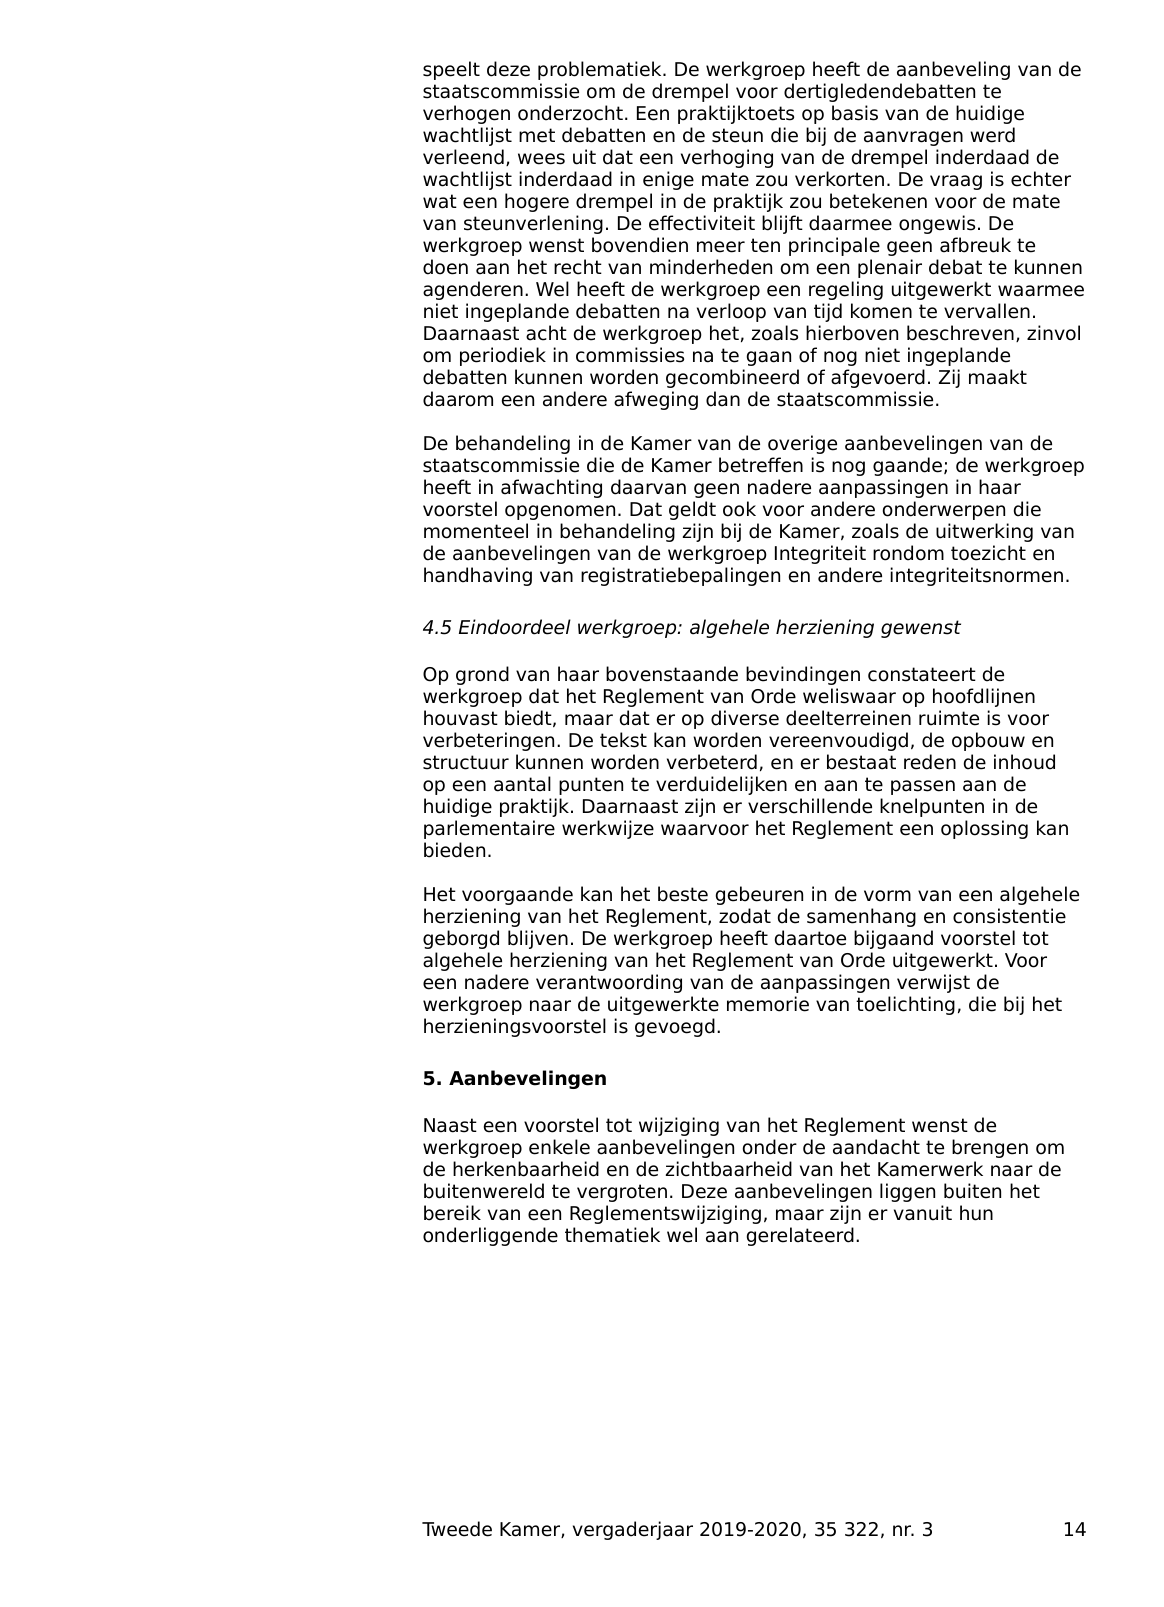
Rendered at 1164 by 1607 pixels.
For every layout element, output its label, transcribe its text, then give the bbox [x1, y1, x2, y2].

text speelt deze problematiek. De werkgroep heeft de aanbeveling van de staatscommissie om de drempel voor dertigledendebatten te verhogen onderzocht. Een praktijktoets op basis van de huidige wachtlijst met debatten en de steun die bij de aanvragen werd verleend, wees uit dat een verhoging van de drempel inderdaad de wachtlijst inderdaad in enige mate zou verkorten. De vraag is echter wat een hogere drempel in de praktijk zou betekenen voor de mate van steunverlening. De effectiviteit blijft daarmee ongewis. De werkgroep wenst bovendien meer ten principale geen afbreuk te doen aan het recht van minderheden om een plenair debat te kunnen agenderen. Wel heeft de werkgroep een regeling uitgewerkt waarmee niet ingeplande debatten na verloop van tijd komen te vervallen. Daarnaast acht de werkgroep het, zoals hierboven beschreven, zinvol om periodiek in commissies na te gaan of nog niet ingeplande debatten kunnen worden gecombineerd of afgevoerd. Zij maakt daarom een andere afweging dan de staatscommissie. [422, 59, 1087, 411]
text Op grond van haar bovenstaande bevindingen constateert de werkgroep dat het Reglement van Orde weliswaar op hoofdlijnen houvast biedt, maar dat er op diverse deelterreinen ruimte is voor verbeteringen. De tekst kan worden vereenvoudigd, de opbouw en structuur kunnen worden verbeterd, en er bestaat reden de inhoud op een aantal punten te verduidelijken en aan te passen aan de huidige praktijk. Daarnaast zijn er verschillende knelpunten in de parlementaire werkwijze waarvoor het Reglement een oplossing kan bieden. [422, 664, 1087, 862]
subtitle 4.5 Eindoordeel werkgroep: algehele herziening gewenst [422, 617, 1087, 639]
text Het voorgaande kan het beste gebeuren in de vorm van een algehele herziening van het Reglement, zodat de samenhang en consistentie geborgd blijven. De werkgroep heeft daartoe bijgaand voorstel tot algehele herziening van het Reglement van Orde uitgewerkt. Voor een nadere verantwoording van de aanpassingen verwijst de werkgroep naar de uitgewerkte memorie van toelichting, die bij het herzieningsvoorstel is gevoegd. [422, 884, 1087, 1038]
text De behandeling in de Kamer van de overige aanbevelingen van de staatscommissie die de Kamer betreffen is nog gaande; de werkgroep heeft in afwachting daarvan geen nadere aanpassingen in haar voorstel opgenomen. Dat geldt ook voor andere onderwerpen die momenteel in behandeling zijn bij de Kamer, zoals de uitwerking van de aanbevelingen van de werkgroep Integriteit rondom toezicht en handhaving van registratiebepalingen en andere integriteitsnormen. [422, 433, 1087, 587]
text Naast een voorstel tot wijziging van het Reglement wenst de werkgroep enkele aanbevelingen onder de aandacht te brengen om de herkenbaarheid en de zichtbaarheid van het Kamerwerk naar de buitenwereld te vergroten. Deze aanbevelingen liggen buiten het bereik van een Reglementswijziging, maar zijn er vanuit hun onderliggende thematiek wel aan gerelateerd. [422, 1114, 1087, 1246]
subtitle 5. Aanbevelingen [422, 1068, 1087, 1089]
